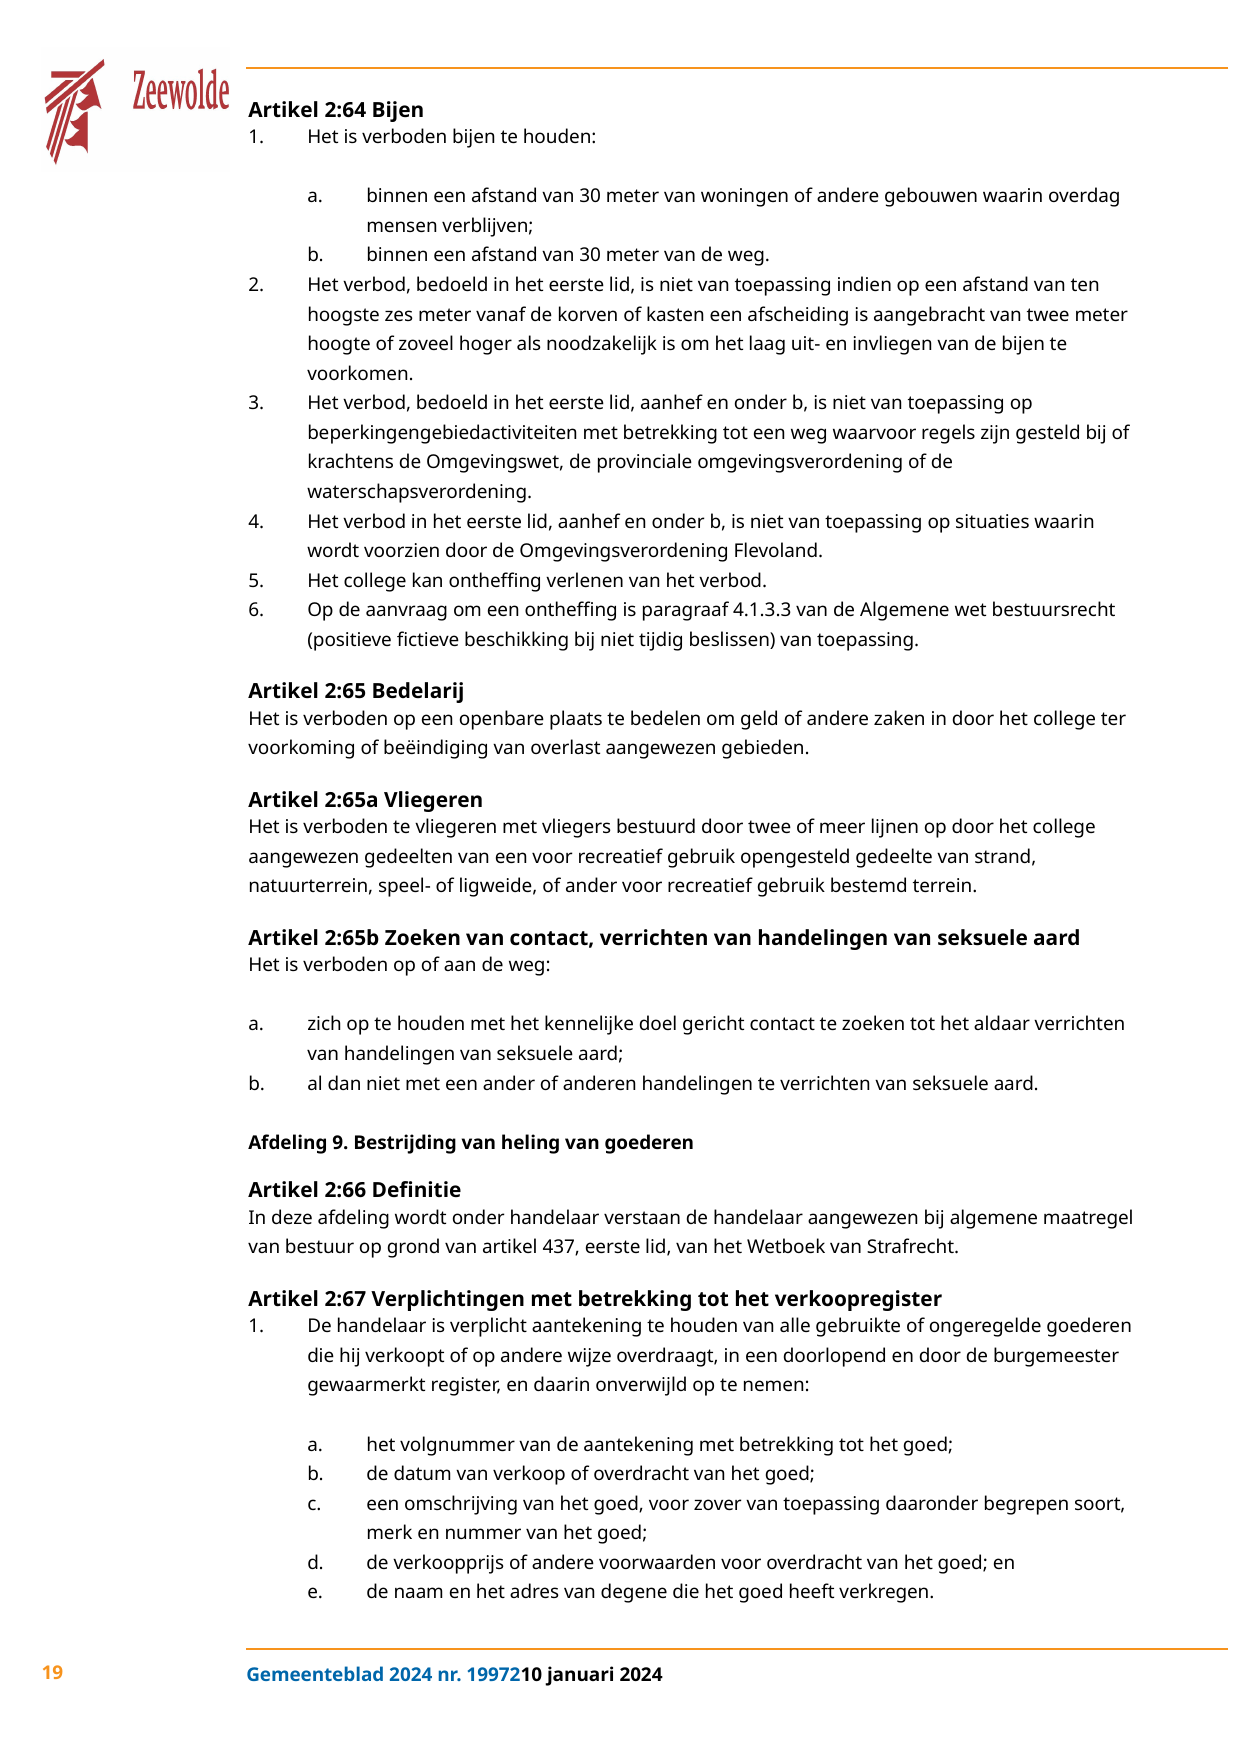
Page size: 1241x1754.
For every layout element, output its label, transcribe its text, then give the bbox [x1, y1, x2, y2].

list de verkoopprijs of andere voorwaarden voor overdracht van het goed; en [307, 1549, 1152, 1575]
list Het college kan ontheffing verlenen van het verbod. [248, 567, 1152, 593]
list Het verbod, bedoeld in het eerste lid, aanhef en onder b, is niet van toepassing op beperkingengebiedactiviteiten met betrekking tot een weg waarvoor regels zijn gesteld bij of krachtens de Omgevingswet, de provinciale omgevingsverordening of de waterschapsverordening. [248, 389, 1152, 504]
list Het is verboden bijen te houden: [248, 123, 1152, 149]
text In deze afdeling wordt onder handelaar verstaan de handelaar aangewezen bij algemene maatregel van bestuur op grond van artikel 437, eerste lid, van het Wetboek van Strafrecht. [248, 1204, 1152, 1259]
text Artikel 2:65b Zoeken van contact, verrichten van handelingen van seksuele aard [248, 923, 1152, 951]
list al dan niet met een ander of anderen handelingen te verrichten van seksuele aard. [248, 1070, 1152, 1096]
text Het is verboden op een openbare plaats te bedelen om geld of andere zaken in door het college ter voorkoming of beëindiging van overlast aangewezen gebieden. [248, 705, 1152, 760]
list De handelaar is verplicht aantekening te houden van alle gebruikte of ongeregelde goederen die hij verkoopt of op andere wijze overdraagt, in een doorlopend en door de burgemeester gewaarmerkt register, en daarin onverwijld op te nemen: [248, 1312, 1152, 1397]
list een omschrijving van het goed, voor zover van toepassing daaronder begrepen soort, merk en nummer van het goed; [307, 1490, 1152, 1545]
list Het verbod, bedoeld in het eerste lid, is niet van toepassing indien op een afstand van ten hoogste zes meter vanaf de korven of kasten een afscheiding is aangebracht van twee meter hoogte of zoveel hoger als noodzakelijk is om het laag uit- en invliegen van de bijen te voorkomen. [248, 271, 1152, 386]
list het volgnummer van de aantekening met betrekking tot het goed; [307, 1431, 1152, 1456]
list de naam en het adres van degene die het goed heeft verkregen. [307, 1579, 1152, 1604]
list binnen een afstand van 30 meter van de weg. [307, 242, 1152, 267]
list Op de aanvraag om een ontheffing is paragraaf 4.1.3.3 van de Algemene wet bestuursrecht (positieve fictieve beschikking bij niet tijdig beslissen) van toepassing. [248, 597, 1152, 652]
text Artikel 2:65a Vliegeren [248, 785, 1152, 813]
text Artikel 2:64 Bijen [248, 95, 1152, 123]
picture [41, 47, 231, 172]
list zich op te houden met het kennelijke doel gericht contact te zoeken tot het aldaar verrichten van handelingen van seksuele aard; [248, 1011, 1152, 1066]
text Artikel 2:66 Definitie [248, 1176, 1152, 1204]
list binnen een afstand van 30 meter van woningen of andere gebouwen waarin overdag mensen verblijven; [307, 182, 1152, 238]
text Artikel 2:67 Verplichtingen met betrekking tot het verkoopregister [248, 1284, 1152, 1312]
text Afdeling 9. Bestrijding van heling van goederen [248, 1129, 1152, 1155]
list Het verbod in het eerste lid, aanhef en onder b, is niet van toepassing op situaties waarin wordt voorzien door de Omgevingsverordening Flevoland. [248, 508, 1152, 563]
text Het is verboden op of aan de weg: [248, 951, 1152, 977]
list de datum van verkoop of overdracht van het goed; [307, 1460, 1152, 1486]
text Artikel 2:65 Bedelarij [248, 677, 1152, 705]
text Het is verboden te vliegeren met vliegers bestuurd door twee of meer lijnen op door het college aangewezen gedeelten van een voor recreatief gebruik opengesteld gedeelte van strand, natuurterrein, speel- of ligweide, of ander voor recreatief gebruik bestemd terrein. [248, 813, 1152, 898]
